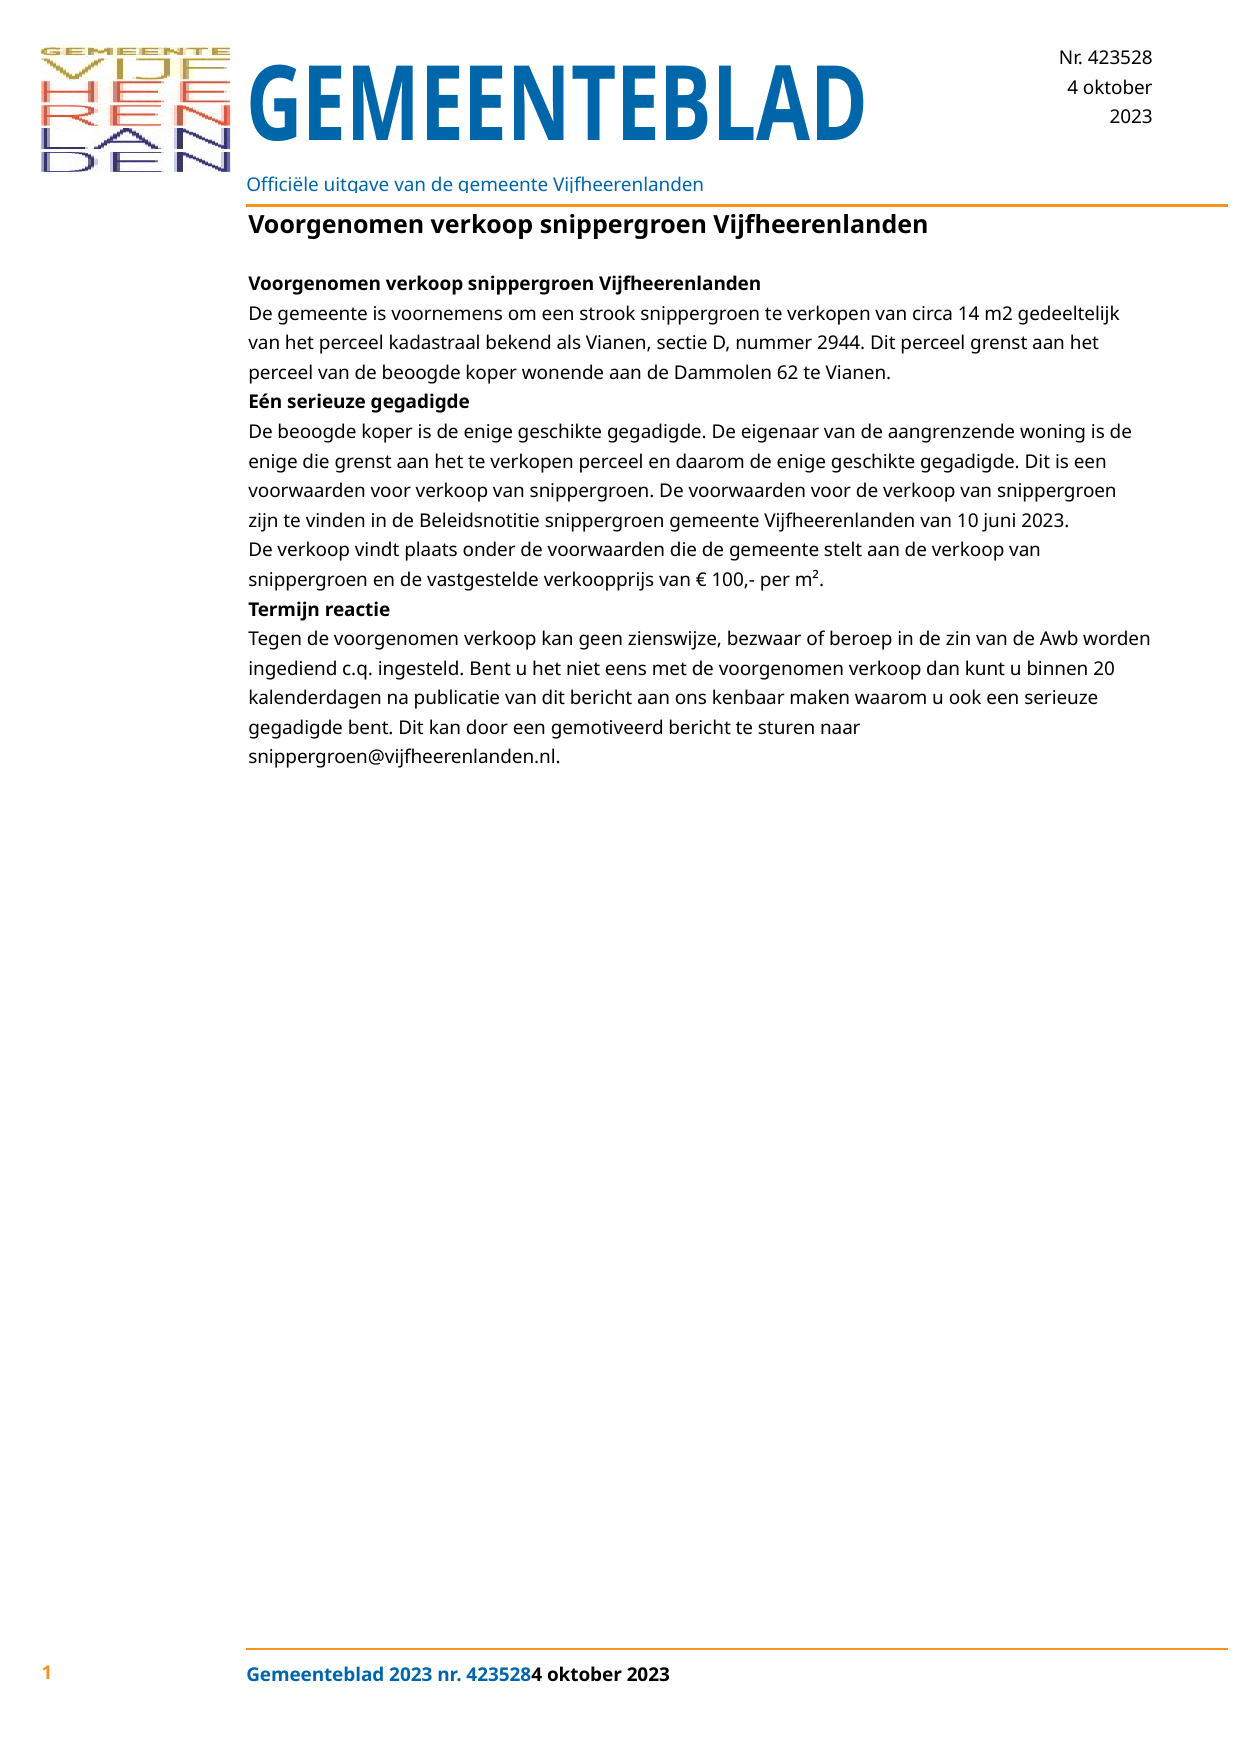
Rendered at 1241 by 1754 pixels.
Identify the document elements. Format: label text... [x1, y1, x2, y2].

text Eén serieuze gegadigde [248, 389, 1152, 414]
text Voorgenomen verkoop snippergroen Vijfheerenlanden [248, 270, 1152, 296]
text Voorgenomen verkoop snippergroen Vijfheerenlanden [248, 207, 1152, 241]
text Tegen de voorgenomen verkoop kan geen zienswijze, bezwaar of beroep in de zin van de Awb worden ingediend c.q. ingesteld. Bent u het niet eens met de voorgenomen verkoop dan kunt u binnen 20 kalenderdagen na publicatie van dit bericht aan ons kenbaar maken waarom u ook een serieuze gegadigde bent. Dit kan door een gemotiveerd bericht te sturen naar snippergroen@vijfheerenlanden.nl. [248, 625, 1152, 769]
text De gemeente is voornemens om een strook snippergroen te verkopen van circa 14 m2 gedeeltelijk van het perceel kadastraal bekend als Vianen, sectie D, nummer 2944. Dit perceel grenst aan het perceel van de beoogde koper wonende aan de Dammolen 62 te Vianen. [248, 300, 1152, 385]
picture [41, 47, 231, 172]
text De verkoop vindt plaats onder de voorwaarden die de gemeente stelt aan de verkoop van snippergroen en de vastgestelde verkoopprijs van € 100,- per m². [248, 537, 1152, 592]
text De beoogde koper is de enige geschikte gegadigde. De eigenaar van de aangrenzende woning is de enige die grenst aan het te verkopen perceel en daarom de enige geschikte gegadigde. Dit is een voorwaarden voor verkoop van snippergroen. De voorwaarden voor de verkoop van snippergroen zijn te vinden in de Beleidsnotitie snippergroen gemeente Vijfheerenlanden van 10 juni 2023. [248, 418, 1152, 533]
text Termijn reactie [248, 596, 1152, 621]
